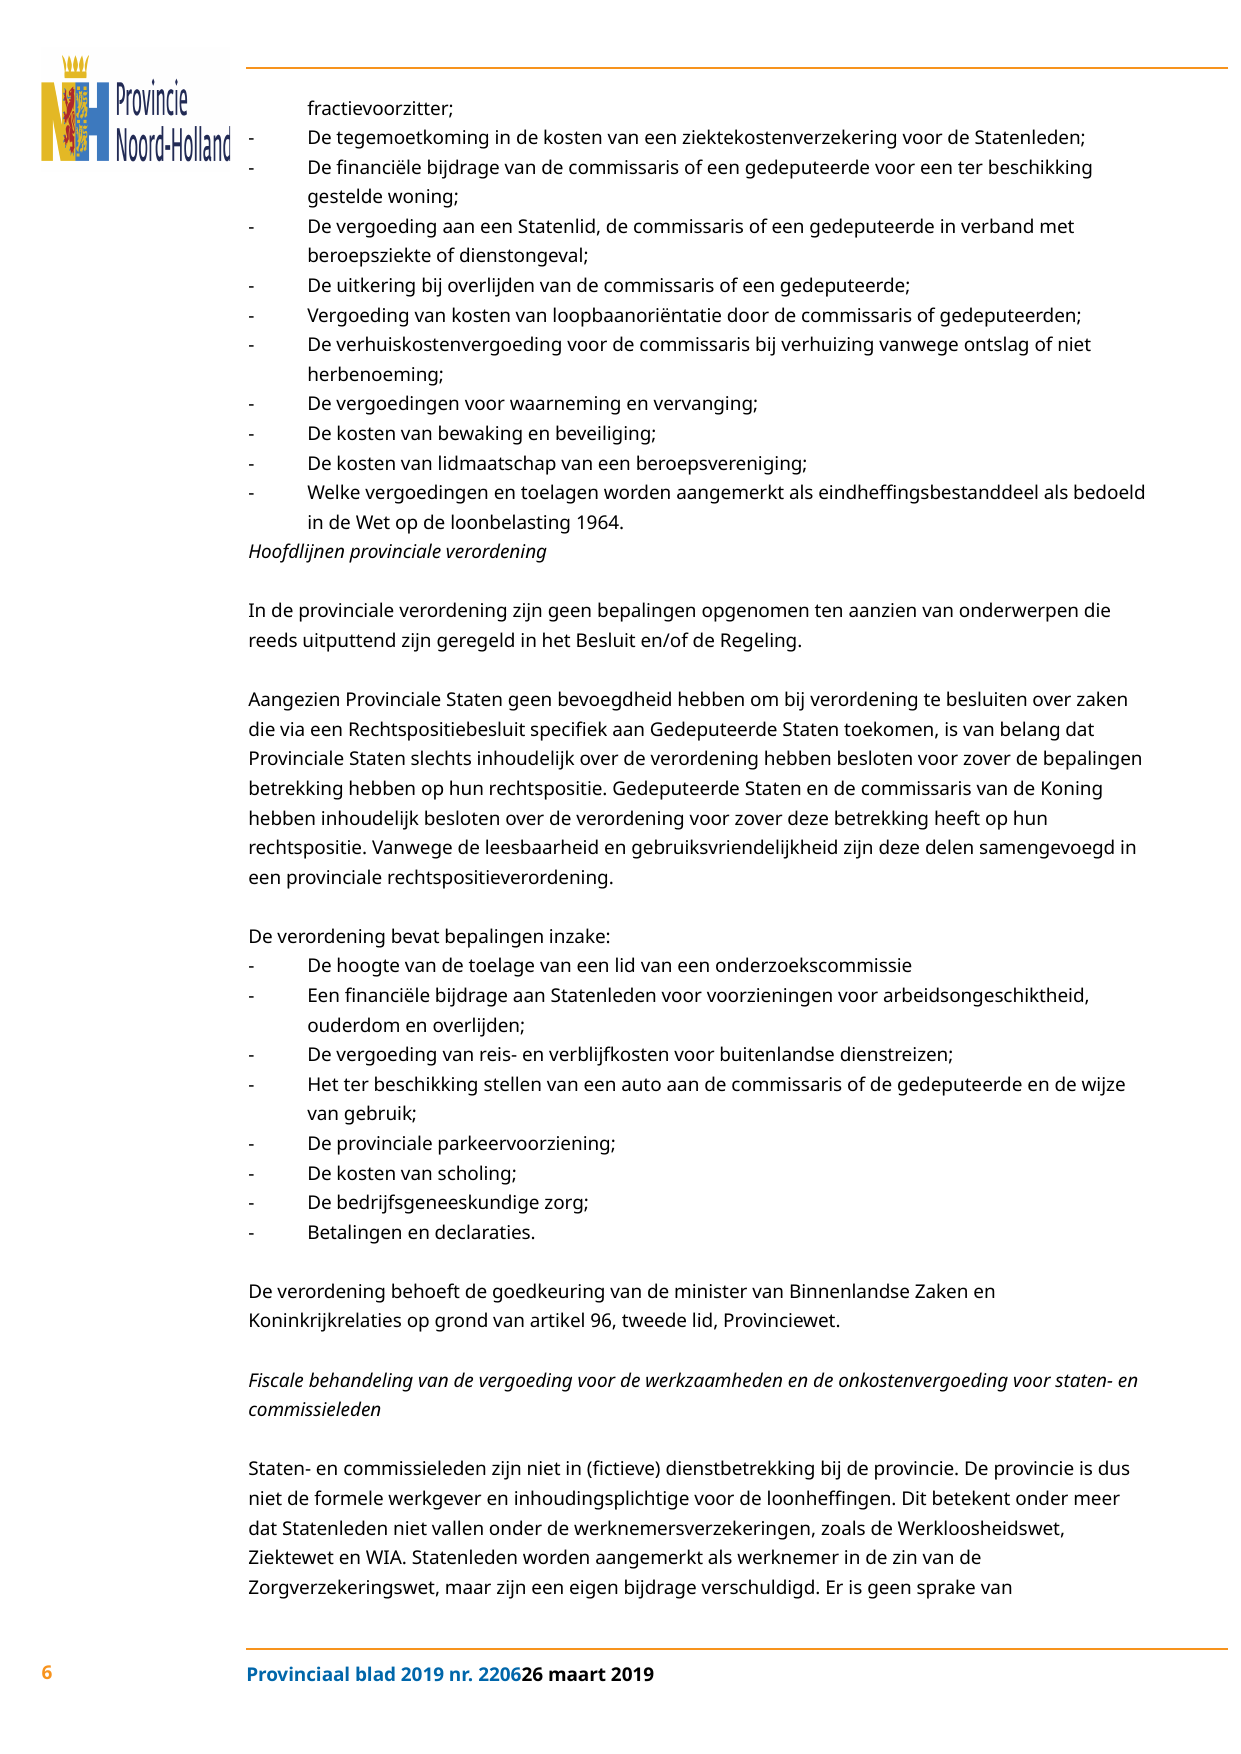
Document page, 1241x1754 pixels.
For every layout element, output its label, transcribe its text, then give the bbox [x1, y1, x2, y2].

list De vergoedingen voor waarneming en vervanging; [248, 391, 1152, 416]
list De hoogte van de toelage van een lid van een onderzoekscommissie [248, 953, 1152, 978]
text In de provinciale verordening zijn geen bepalingen opgenomen ten aanzien van onderwerpen die reeds uitputtend zijn geregeld in het Besluit en/of de Regeling. [248, 598, 1152, 653]
list De vergoeding aan een Statenlid, de commissaris of een gedeputeerde in verband met beroepsziekte of dienstongeval; [248, 213, 1152, 268]
list Welke vergoedingen en toelagen worden aangemerkt als eindheffingsbestanddeel als bedoeld in de Wet op de loonbelasting 1964. [248, 479, 1152, 535]
list De provinciale parkeervoorziening; [248, 1130, 1152, 1156]
text Staten- en commissieleden zijn niet in (fictieve) dienstbetrekking bij de provincie. De provincie is dus niet de formele werkgever en inhoudingsplichtige voor de loonheffingen. Dit betekent onder meer dat Statenleden niet vallen onder de werknemersverzekeringen, zoals de Werkloosheidswet, Ziektewet en WIA. Statenleden worden aangemerkt als werknemer in de zin van de Zorgverzekeringswet, maar zijn een eigen bijdrage verschuldigd. Er is geen sprake van [248, 1456, 1152, 1600]
list Een financiële bijdrage aan Statenleden voor voorzieningen voor arbeidsongeschiktheid, ouderdom en overlijden; [248, 982, 1152, 1038]
text Fiscale behandeling van de vergoeding voor de werkzaamheden en de onkostenvergoeding voor staten- en commissieleden [248, 1367, 1152, 1422]
list fractievoorzitter; [248, 95, 1152, 121]
list De tegemoetkoming in de kosten van een ziektekostenverzekering voor de Statenleden; [248, 124, 1152, 150]
list De kosten van lidmaatschap van een beroepsvereniging; [248, 450, 1152, 476]
list De financiële bijdrage van de commissaris of een gedeputeerde voor een ter beschikking gestelde woning; [248, 154, 1152, 209]
list De verhuiskostenvergoeding voor de commissaris bij verhuizing vanwege ontslag of niet herbenoeming; [248, 331, 1152, 387]
text Hoofdlijnen provinciale verordening [248, 538, 1152, 564]
text De verordening bevat bepalingen inzake: [248, 923, 1152, 949]
list Vergoeding van kosten van loopbaanoriëntatie door de commissaris of gedeputeerden; [248, 302, 1152, 328]
list De vergoeding van reis- en verblijfkosten voor buitenlandse dienstreizen; [248, 1041, 1152, 1067]
list De uitkering bij overlijden van de commissaris of een gedeputeerde; [248, 272, 1152, 298]
text Aangezien Provinciale Staten geen bevoegdheid hebben om bij verordening te besluiten over zaken die via een Rechtspositiebesluit specifiek aan Gedeputeerde Staten toekomen, is van belang dat Provinciale Staten slechts inhoudelijk over de verordening hebben besloten voor zover de bepalingen betrekking hebben op hun rechtspositie. Gedeputeerde Staten en de commissaris van de Koning hebben inhoudelijk besloten over de verordening voor zover deze betrekking heeft op hun rechtspositie. Vanwege de leesbaarheid en gebruiksvriendelijkheid zijn deze delen samengevoegd in een provinciale rechtspositieverordening. [248, 686, 1152, 890]
text De verordening behoeft de goedkeuring van de minister van Binnenlandse Zaken en Koninkrijkrelaties op grond van artikel 96, tweede lid, Provinciewet. [248, 1278, 1152, 1333]
list De kosten van bewaking en beveiliging; [248, 420, 1152, 446]
list Het ter beschikking stellen van een auto aan de commissaris of de gedeputeerde en de wijze van gebruik; [248, 1071, 1152, 1126]
list Betalingen en declaraties. [248, 1219, 1152, 1245]
picture [41, 47, 231, 172]
list De kosten van scholing; [248, 1160, 1152, 1186]
list De bedrijfsgeneeskundige zorg; [248, 1189, 1152, 1215]
